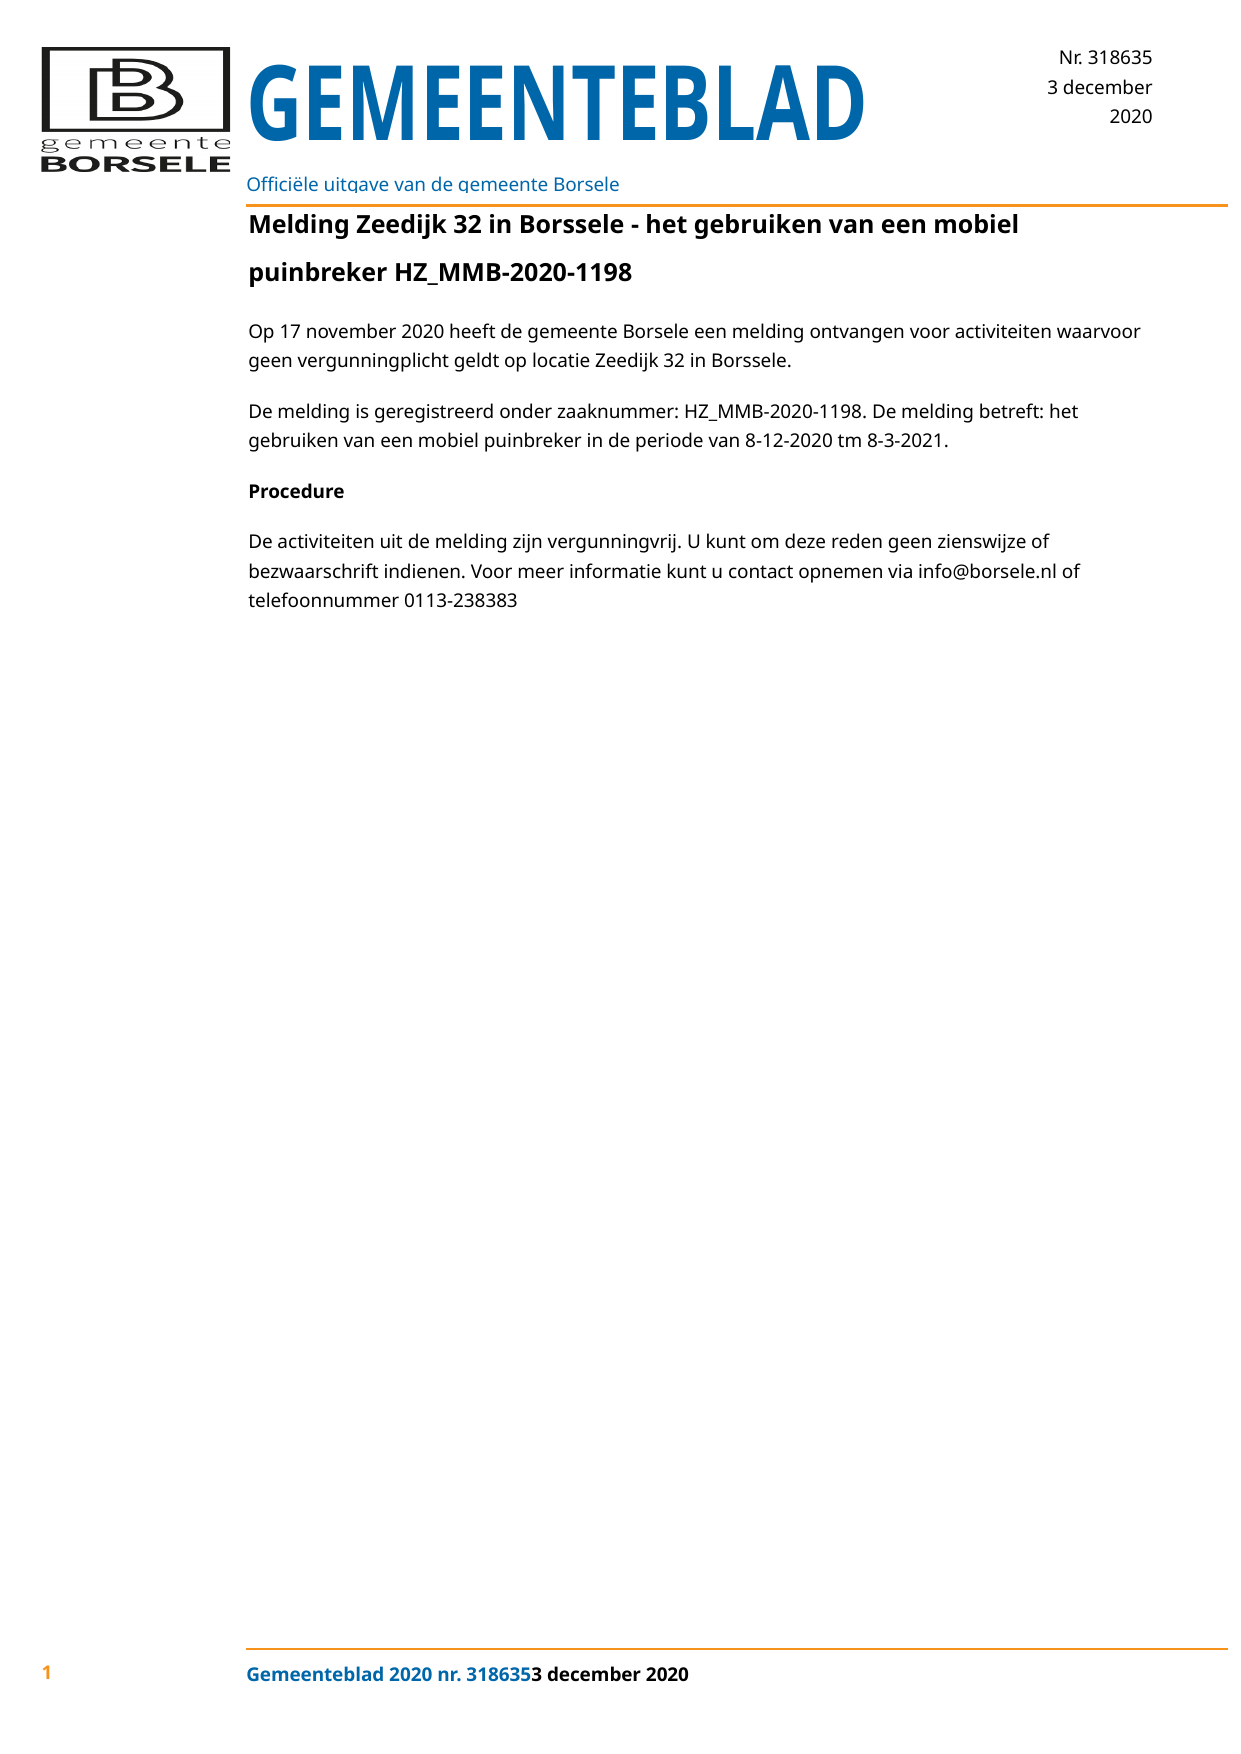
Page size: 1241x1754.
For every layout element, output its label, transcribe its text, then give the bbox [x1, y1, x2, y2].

text De activiteiten uit de melding zijn vergunningvrij. U kunt om deze reden geen zienswijze of bezwaarschrift indienen. Voor meer informatie kunt u contact opnemen via info@borsele.nl of telefoonnummer 0113-238383 [248, 528, 1152, 613]
picture [41, 47, 231, 172]
text Procedure [248, 478, 1152, 504]
text Op 17 november 2020 heeft de gemeente Borsele een melding ontvangen voor activiteiten waarvoor geen vergunningplicht geldt op locatie Zeedijk 32 in Borssele. [248, 318, 1152, 373]
text De melding is geregistreerd onder zaaknummer: HZ_MMB-2020-1198. De melding betreft: het gebruiken van een mobiel puinbreker in de periode van 8-12-2020 tm 8-3-2021. [248, 398, 1152, 453]
text Melding Zeedijk 32 in Borssele - het gebruiken van een mobiel puinbreker HZ_MMB-2020-1198 [248, 207, 1152, 288]
